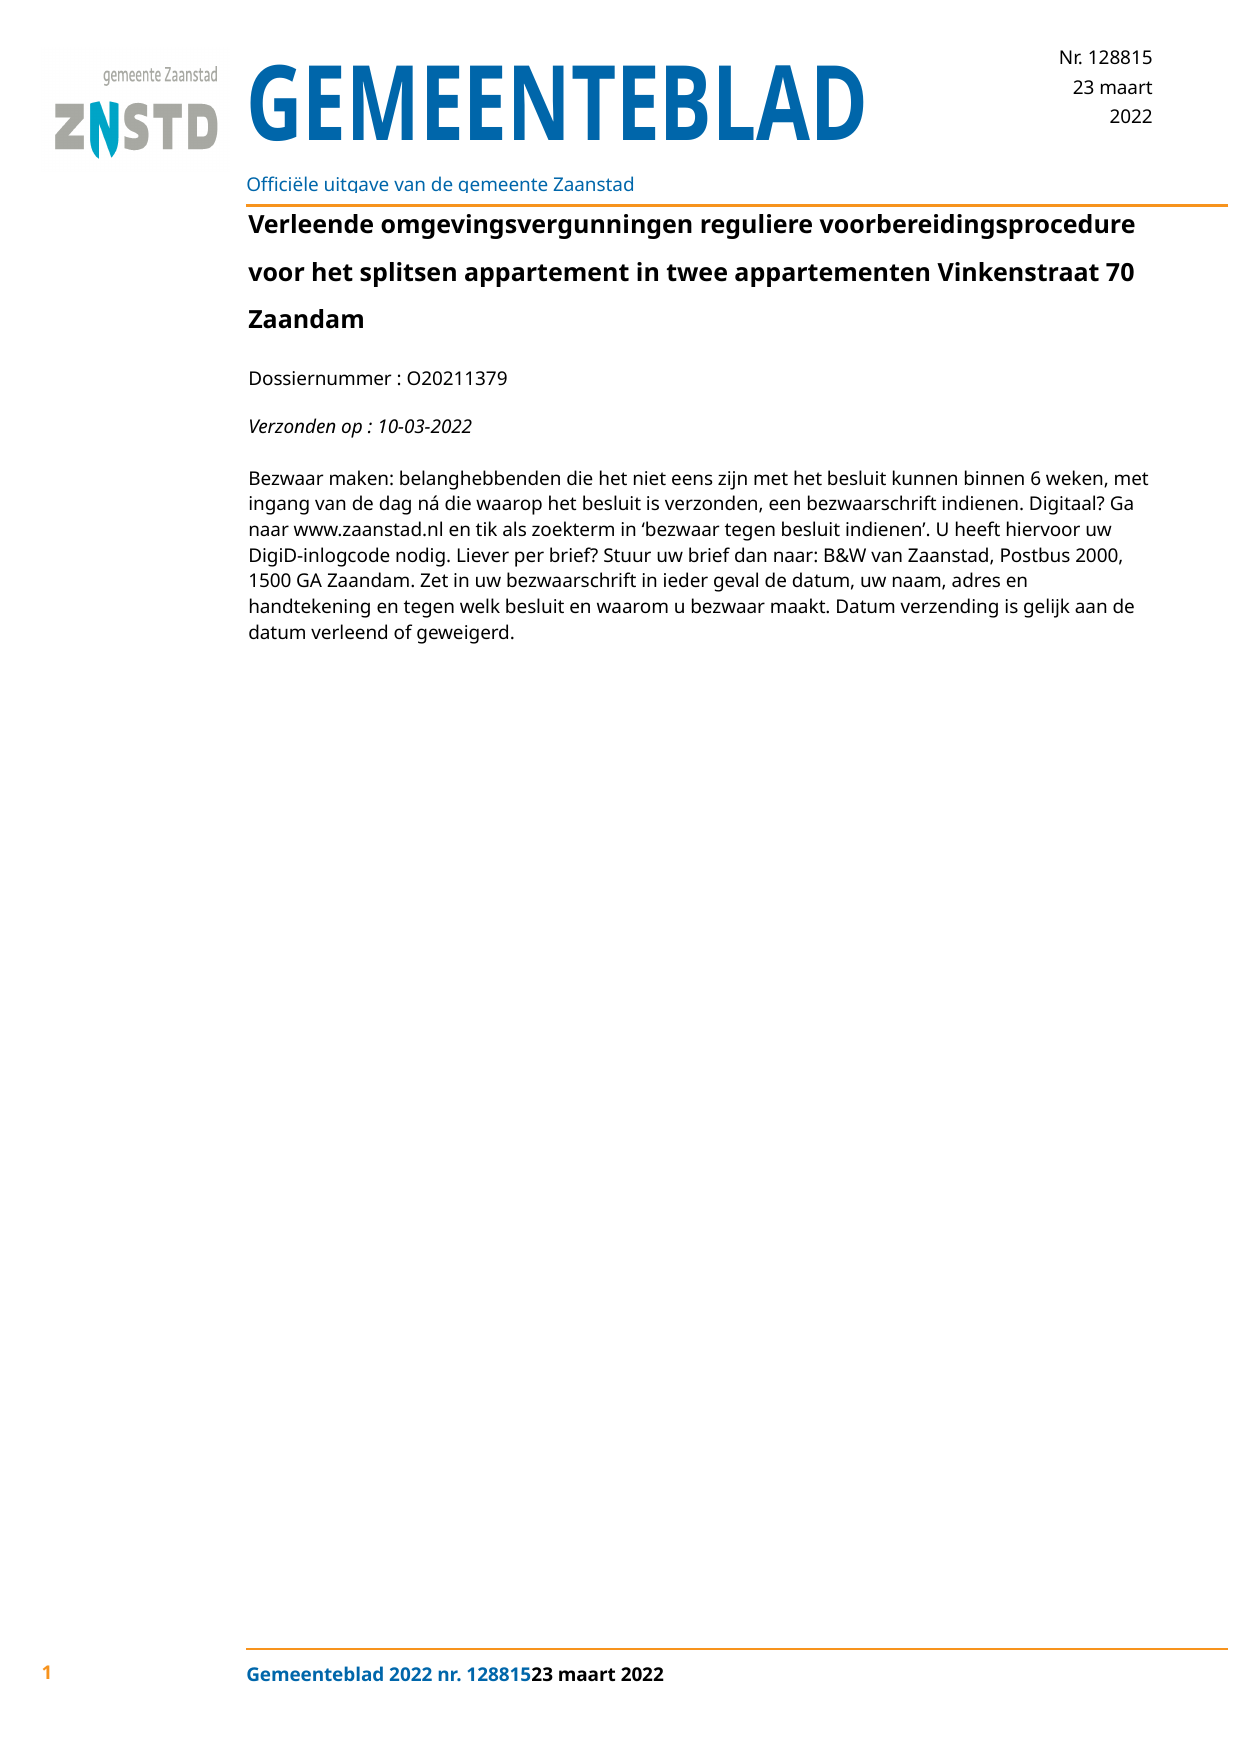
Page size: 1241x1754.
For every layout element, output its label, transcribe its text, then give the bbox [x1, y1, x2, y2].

picture [41, 47, 231, 172]
text Bezwaar maken: belanghebbenden die het niet eens zijn met het besluit kunnen binnen 6 weken, met ingang van de dag ná die waarop het besluit is verzonden, een bezwaarschrift indienen. Digitaal? Ga naar www.zaanstad.nl en tik als zoekterm in ‘bezwaar tegen besluit indienen’. U heeft hiervoor uw DigiD-inlogcode nodig. Liever per brief? Stuur uw brief dan naar: B&W van Zaanstad, Postbus 2000, 1500 GA Zaandam. Zet in uw bezwaarschrift in ieder geval de datum, uw naam, adres en handtekening en tegen welk besluit en waarom u bezwaar maakt. Datum verzending is gelijk aan de datum verleend of geweigerd. [248, 465, 1152, 645]
text Verzonden op : 10-03-2022 [248, 413, 1152, 439]
text Verleende omgevingsvergunningen reguliere voorbereidingsprocedure voor het splitsen appartement in twee appartementen Vinkenstraat 70 Zaandam [248, 207, 1152, 336]
text Dossiernummer : O20211379 [248, 366, 1152, 391]
